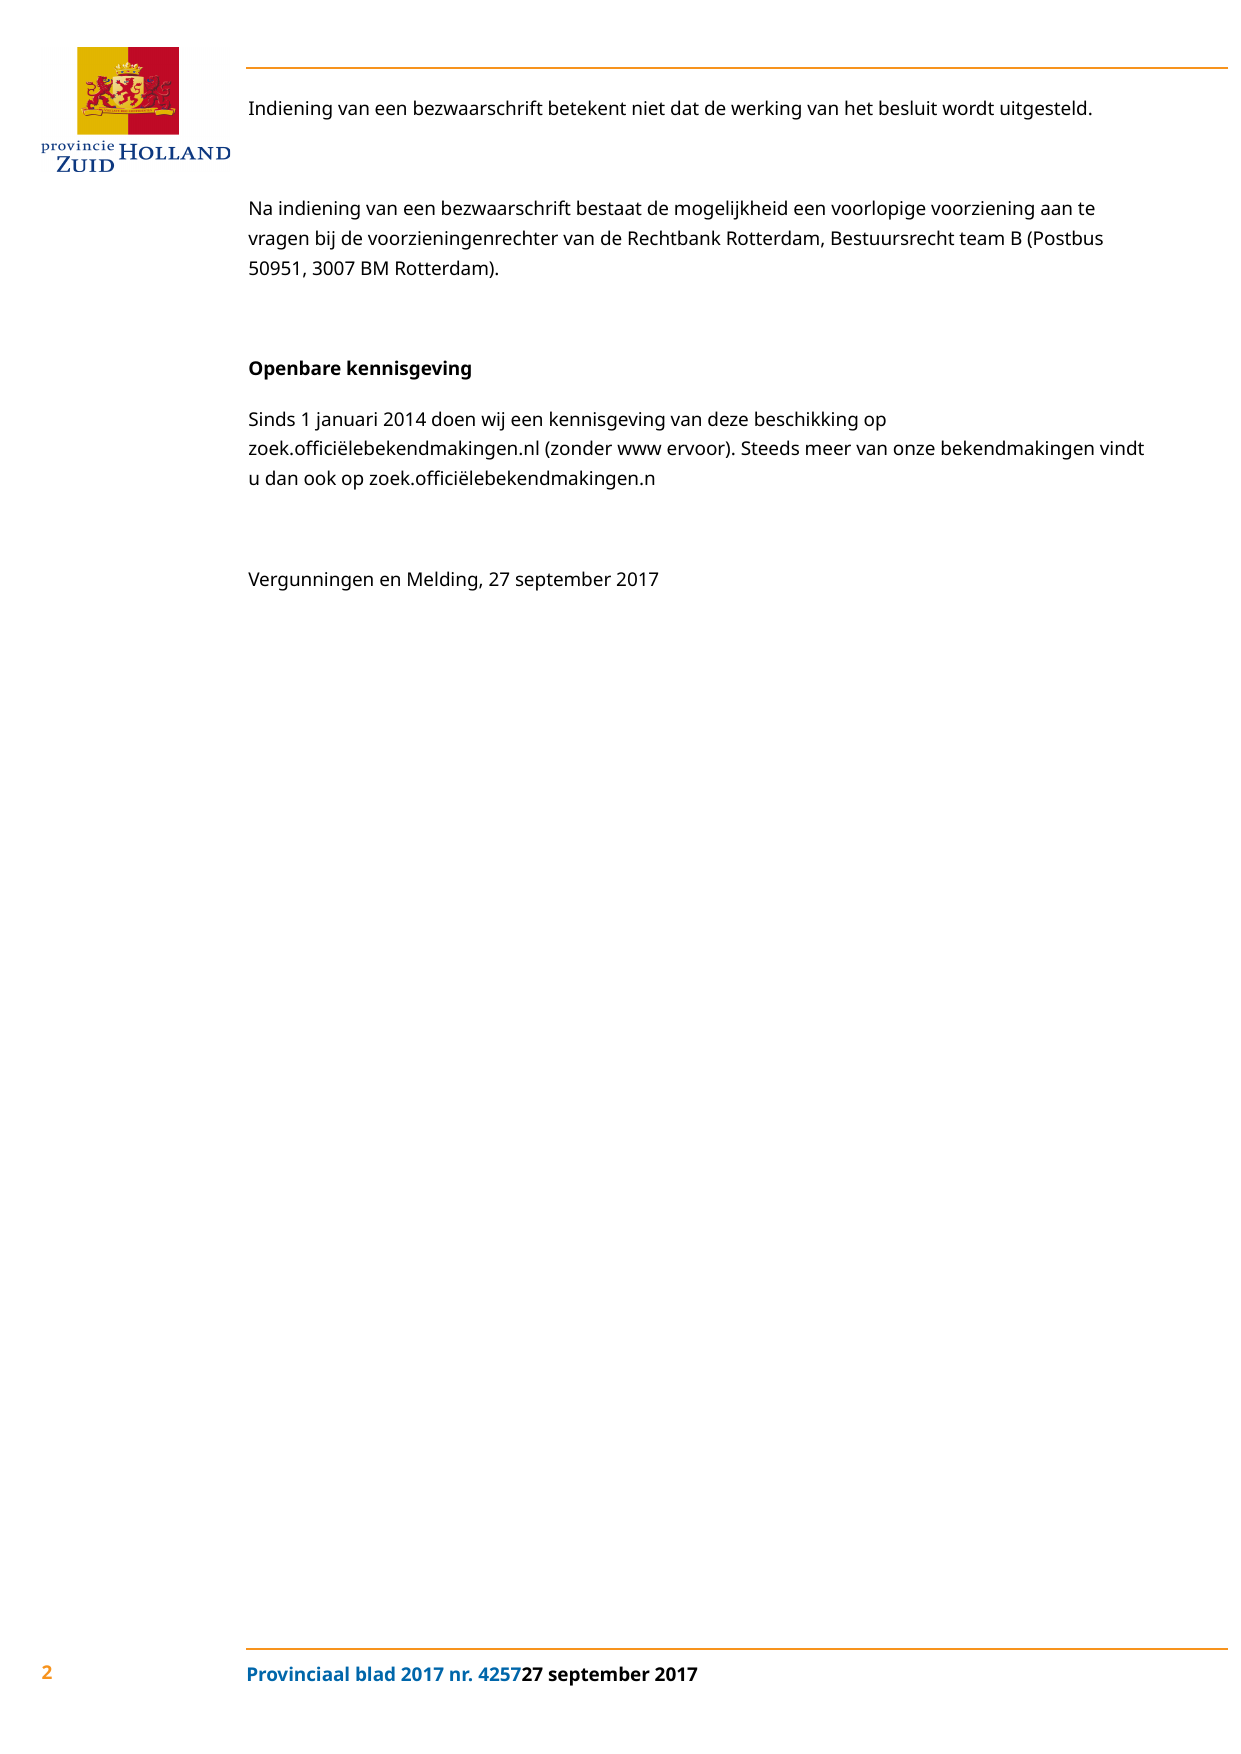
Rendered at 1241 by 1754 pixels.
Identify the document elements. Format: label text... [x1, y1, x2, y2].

text Indiening van een bezwaarschrift betekent niet dat de werking van het besluit wordt uitgesteld. [248, 95, 1152, 121]
text Vergunningen en Melding, 27 september 2017 [248, 566, 1152, 592]
text Na indiening van een bezwaarschrift bestaat de mogelijkheid een voorlopige voorziening aan te vragen bij de voorzieningenrechter van de Rechtbank Rotterdam, Bestuursrecht team B (Postbus 50951, 3007 BM Rotterdam). [248, 196, 1152, 281]
text Openbare kennisgeving [248, 356, 1152, 381]
text Sinds 1 januari 2014 doen wij een kennisgeving van deze beschikking op zoek.officiëlebekendmakingen.nl (zonder www ervoor). Steeds meer van onze bekendmakingen vindt u dan ook op zoek.officiëlebekendmakingen.n [248, 406, 1152, 491]
picture [41, 47, 231, 172]
